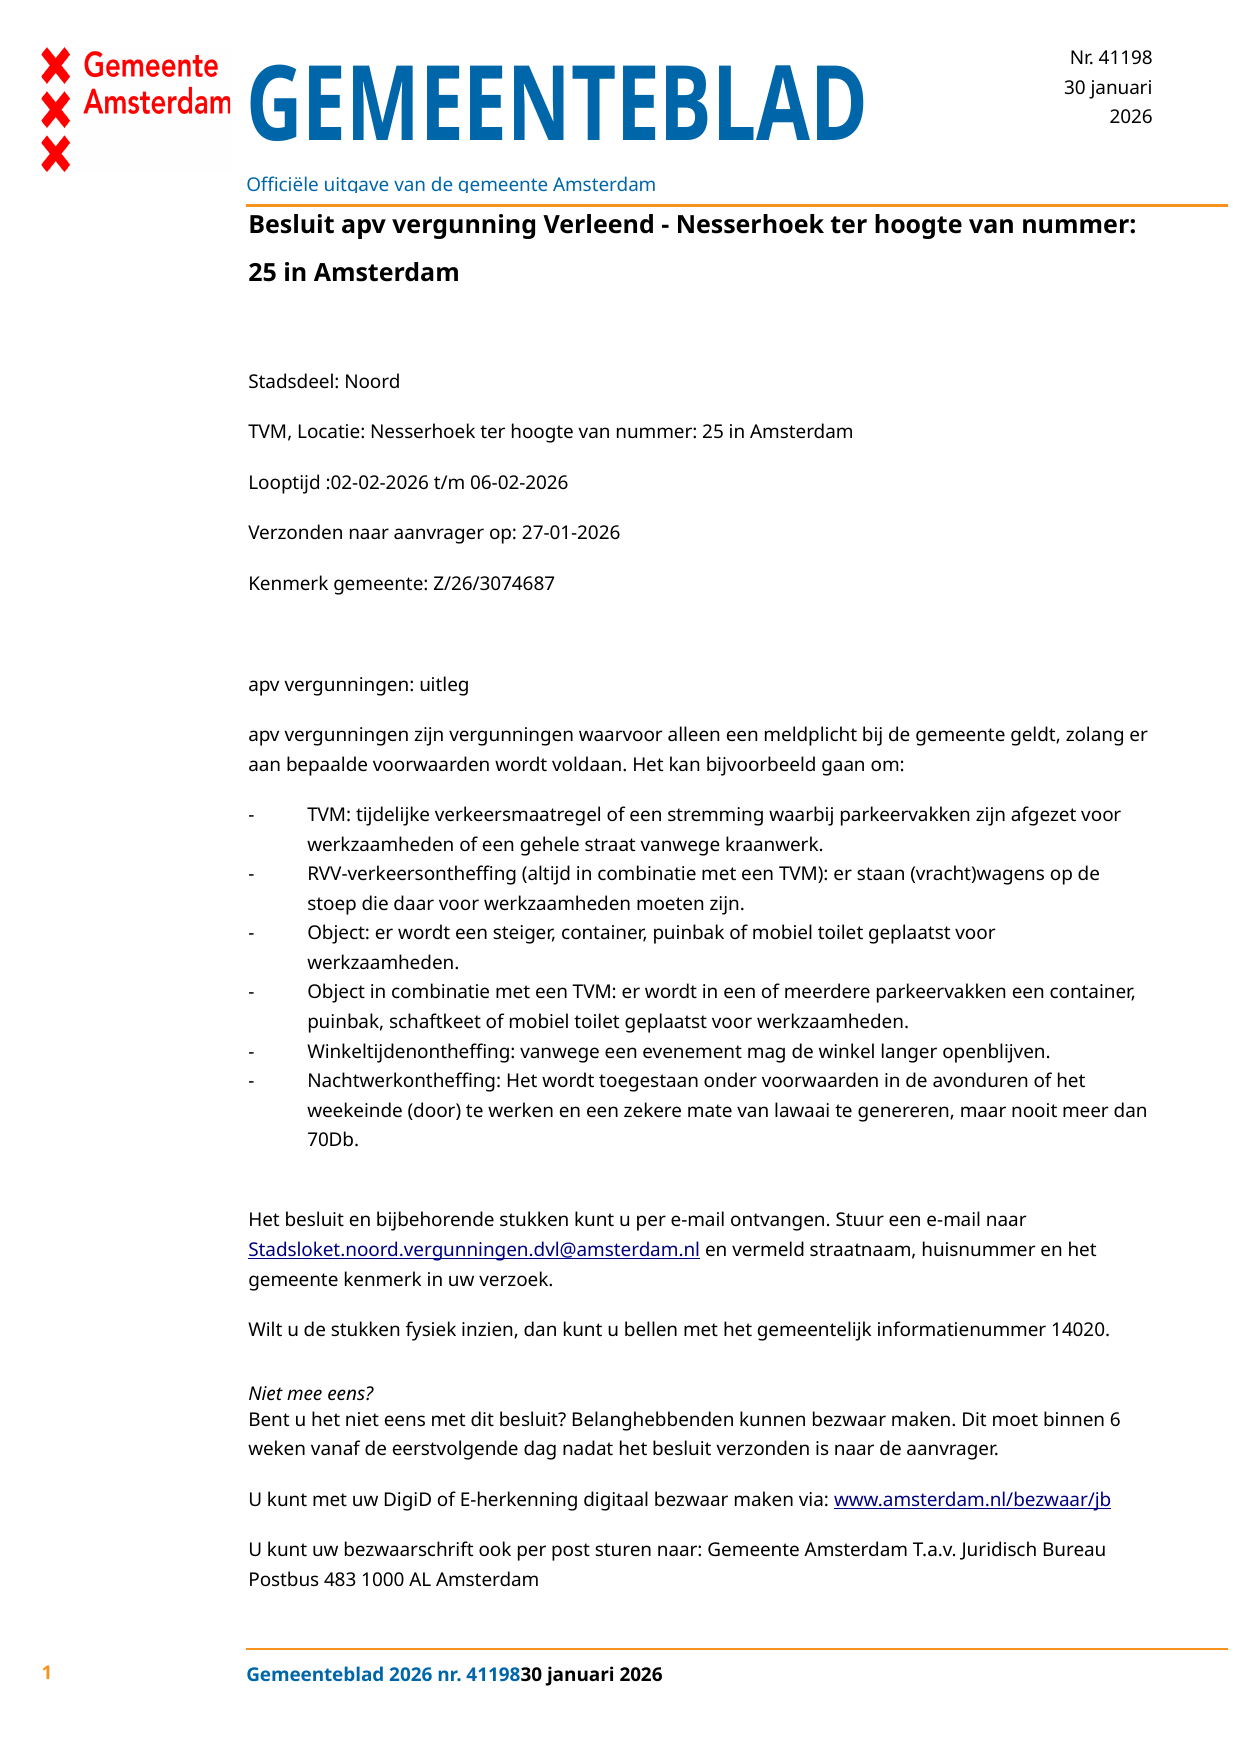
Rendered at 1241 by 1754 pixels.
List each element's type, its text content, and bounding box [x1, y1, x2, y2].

list RVV-verkeersontheffing (altijd in combinatie met een TVM): er staan (vracht)wagens op de stoep die daar voor werkzaamheden moeten zijn. [248, 860, 1152, 916]
text TVM, Locatie: Nesserhoek ter hoogte van nummer: 25 in Amsterdam [248, 419, 1152, 444]
text apv vergunningen: uitleg [248, 671, 1152, 697]
list Object: er wordt een steiger, container, puinbak of mobiel toilet geplaatst voor werkzaamheden. [248, 919, 1152, 975]
text Verzonden naar aanvrager op: 27-01-2026 [248, 519, 1152, 545]
text apv vergunningen zijn vergunningen waarvoor alleen een meldplicht bij de gemeente geldt, zolang er aan bepaalde voorwaarden wordt voldaan. Het kan bijvoorbeeld gaan om: [248, 721, 1152, 777]
picture [41, 47, 231, 172]
text U kunt met uw DigiD of E-herkenning digitaal bezwaar maken via: www.amsterdam.nl/bezwaar/jb [248, 1486, 1152, 1512]
text Bent u het niet eens met dit besluit? Belanghebbenden kunnen bezwaar maken. Dit moet binnen 6 weken vanaf de eerstvolgende dag nadat het besluit verzonden is naar de aanvrager. [248, 1406, 1152, 1461]
text Looptijd :02-02-2026 t/m 06-02-2026 [248, 469, 1152, 495]
list Winkeltijdenontheffing: vanwege een evenement mag de winkel langer openblijven. [248, 1038, 1152, 1064]
text Stadsdeel: Noord [248, 368, 1152, 394]
text Niet mee eens? [248, 1380, 1152, 1406]
text Besluit apv vergunning Verleend - Nesserhoek ter hoogte van nummer: 25 in Amsterdam [248, 207, 1152, 288]
list TVM: tijdelijke verkeersmaatregel of een stremming waarbij parkeervakken zijn afgezet voor werkzaamheden of een gehele straat vanwege kraanwerk. [248, 801, 1152, 857]
list Object in combinatie met een TVM: er wordt in een of meerdere parkeervakken een container, puinbak, schaftkeet of mobiel toilet geplaatst voor werkzaamheden. [248, 979, 1152, 1034]
text Wilt u de stukken fysiek inzien, dan kunt u bellen met het gemeentelijk informatienummer 14020. [248, 1316, 1152, 1342]
text U kunt uw bezwaarschrift ook per post sturen naar: Gemeente Amsterdam T.a.v. Juridisch Bureau Postbus 483 1000 AL Amsterdam [248, 1536, 1152, 1592]
text Het besluit en bijbehorende stukken kunt u per e-mail ontvangen. Stuur een e-mail naar Stadsloket.noord.vergunningen.dvl@amsterdam.nl en vermeld straatnaam, huisnummer en het gemeente kenmerk in uw verzoek. [248, 1207, 1152, 1292]
list Nachtwerkontheffing: Het wordt toegestaan onder voorwaarden in de avonduren of het weekeinde (door) te werken en een zekere mate van lawaai te genereren, maar nooit meer dan 70Db. [248, 1067, 1152, 1152]
text Kenmerk gemeente: Z/26/3074687 [248, 570, 1152, 596]
